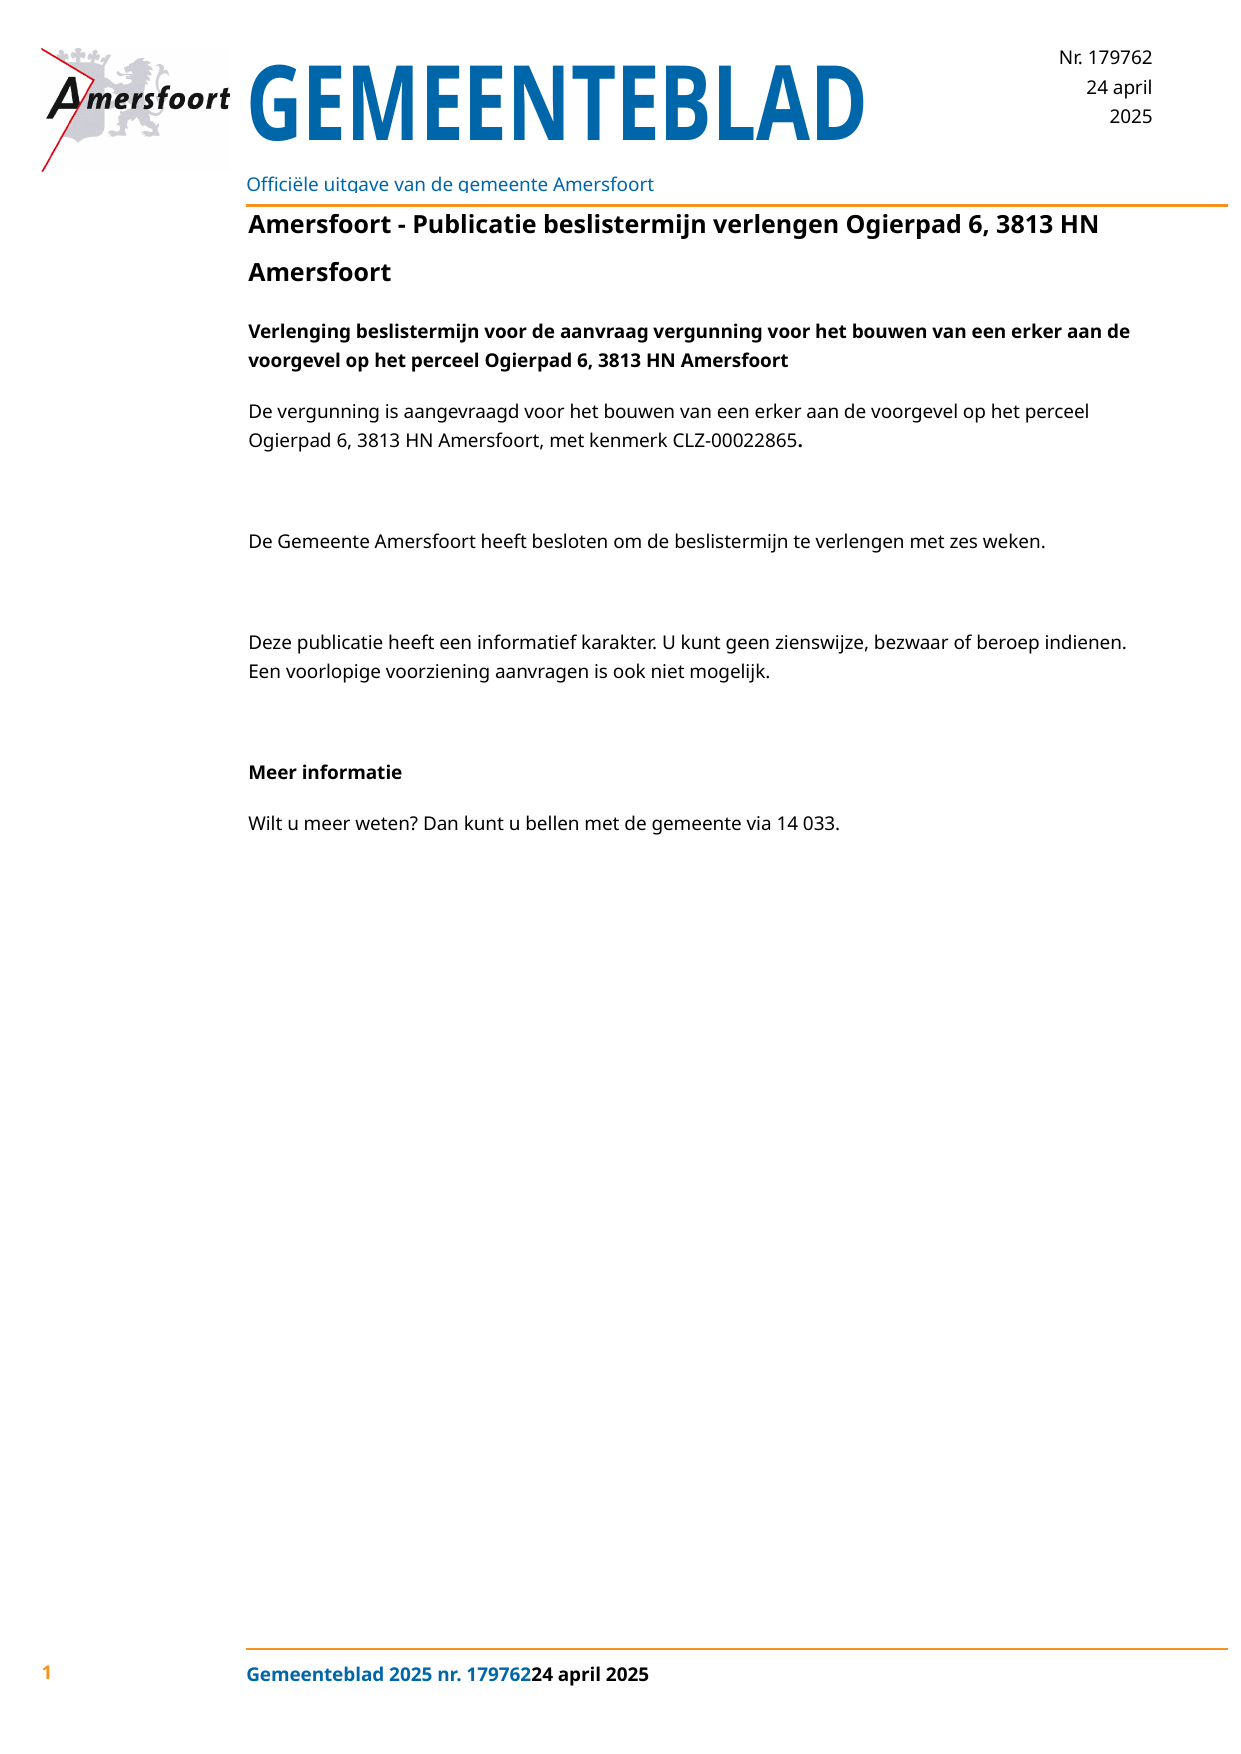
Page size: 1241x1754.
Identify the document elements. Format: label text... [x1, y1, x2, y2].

picture [41, 47, 231, 172]
text Verlenging beslistermijn voor de aanvraag vergunning voor het bouwen van een erker aan de voorgevel op het perceel Ogierpad 6, 3813 HN Amersfoort [248, 318, 1152, 373]
text Amersfoort - Publicatie beslistermijn verlengen Ogierpad 6, 3813 HN Amersfoort [248, 207, 1152, 288]
text Wilt u meer weten? Dan kunt u bellen met de gemeente via 14 033. [248, 810, 1152, 836]
text De vergunning is aangevraagd voor het bouwen van een erker aan de voorgevel op het perceel Ogierpad 6, 3813 HN Amersfoort, met kenmerk CLZ-00022865. [248, 398, 1152, 453]
text De Gemeente Amersfoort heeft besloten om de beslistermijn te verlengen met zes weken. [248, 528, 1152, 554]
text Meer informatie [248, 759, 1152, 785]
text Deze publicatie heeft een informatief karakter. U kunt geen zienswijze, bezwaar of beroep indienen. Een voorlopige voorziening aanvragen is ook niet mogelijk. [248, 629, 1152, 684]
